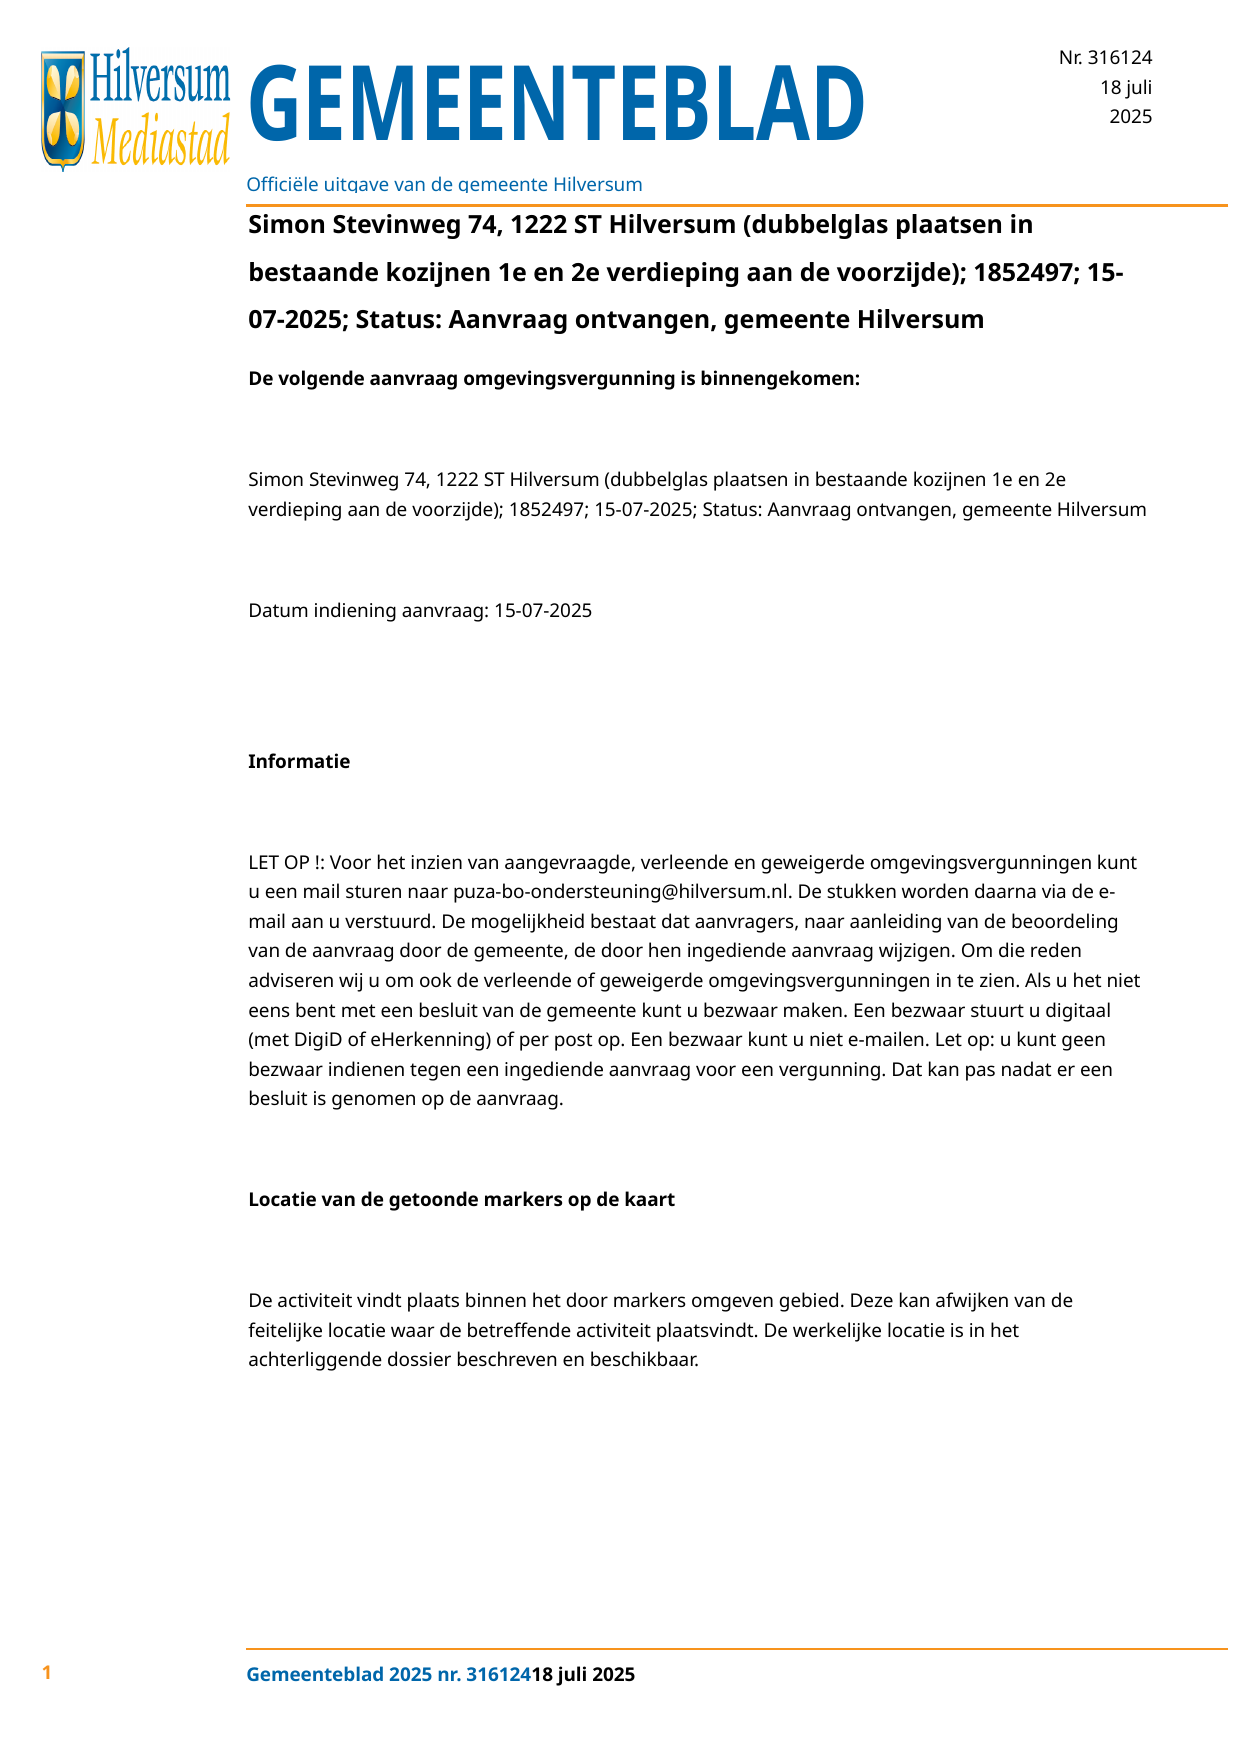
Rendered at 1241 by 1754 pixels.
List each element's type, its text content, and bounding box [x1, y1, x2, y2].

text De activiteit vindt plaats binnen het door markers omgeven gebied. Deze kan afwijken van de feitelijke locatie waar de betreffende activiteit plaatsvindt. De werkelijke locatie is in het achterliggende dossier beschreven en beschikbaar. [248, 1287, 1152, 1372]
text De volgende aanvraag omgevingsvergunning is binnengekomen: [248, 366, 1152, 391]
text Simon Stevinweg 74, 1222 ST Hilversum (dubbelglas plaatsen in bestaande kozijnen 1e en 2e verdieping aan de voorzijde); 1852497; 15-07-2025; Status: Aanvraag ontvangen, gemeente Hilversum [248, 207, 1152, 336]
text Locatie van de getoonde markers op de kaart [248, 1186, 1152, 1212]
text Informatie [248, 748, 1152, 774]
text Datum indiening aanvraag: 15-07-2025 [248, 597, 1152, 622]
text Simon Stevinweg 74, 1222 ST Hilversum (dubbelglas plaatsen in bestaande kozijnen 1e en 2e verdieping aan de voorzijde); 1852497; 15-07-2025; Status: Aanvraag ontvangen, gemeente Hilversum [248, 466, 1152, 522]
text LET OP !: Voor het inzien van aangevraagde, verleende en geweigerde omgevingsvergunningen kunt u een mail sturen naar puza-bo-ondersteuning@hilversum.nl. De stukken worden daarna via de e-mail aan u verstuurd. De mogelijkheid bestaat dat aanvragers, naar aanleiding van de beoordeling van de aanvraag door de gemeente, de door hen ingediende aanvraag wijzigen. Om die reden adviseren wij u om ook de verleende of geweigerde omgevingsvergunningen in te zien. Als u het niet eens bent met een besluit van de gemeente kunt u bezwaar maken. Een bezwaar stuurt u digitaal (met DigiD of eHerkenning) of per post op. Een bezwaar kunt u niet e-mailen. Let op: u kunt geen bezwaar indienen tegen een ingediende aanvraag voor een vergunning. Dat kan pas nadat er een besluit is genomen op de aanvraag. [248, 849, 1152, 1111]
picture [41, 47, 231, 172]
